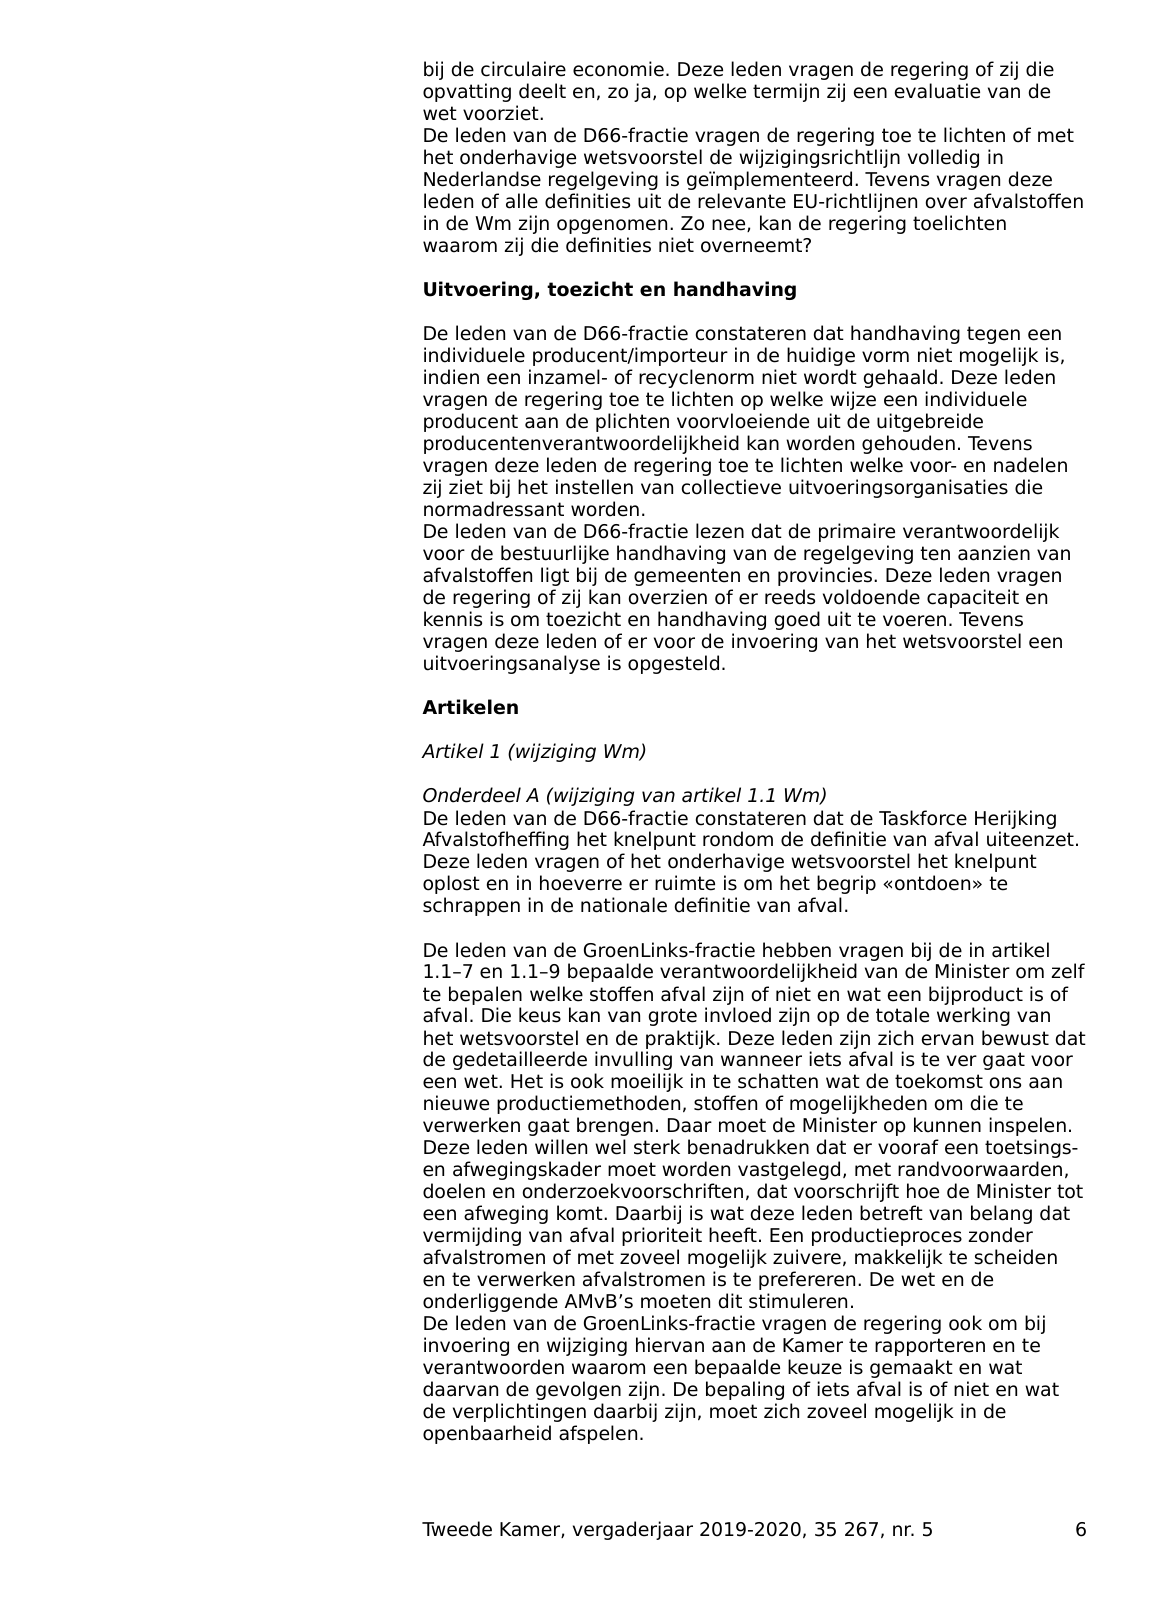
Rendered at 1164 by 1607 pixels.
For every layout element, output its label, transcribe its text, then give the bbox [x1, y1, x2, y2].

text bij de circulaire economie. Deze leden vragen de regering of zij die opvatting deelt en, zo ja, op welke termijn zij een evaluatie van de wet voorziet. [422, 59, 1087, 125]
text De leden van de GroenLinks-fractie vragen de regering ook om bij invoering en wijziging hiervan aan de Kamer te rapporteren en te verantwoorden waarom een bepaalde keuze is gemaakt en wat daarvan de gevolgen zijn. De bepaling of iets afval is of niet en wat de verplichtingen daarbij zijn, moet zich zoveel mogelijk in de openbaarheid afspelen. [422, 1313, 1087, 1445]
subtitle Uitvoering, toezicht en handhaving [422, 279, 1087, 301]
text De leden van de D66-fractie vragen de regering toe te lichten of met het onderhavige wetsvoorstel de wijzigingsrichtlijn volledig in Nederlandse regelgeving is geïmplementeerd. Tevens vragen deze leden of alle definities uit de relevante EU-richtlijnen over afvalstoffen in de Wm zijn opgenomen. Zo nee, kan de regering toelichten waarom zij die definities niet overneemt? [422, 125, 1087, 257]
subtitle Artikelen [422, 697, 1087, 719]
text De leden van de D66-fractie lezen dat de primaire verantwoordelijk voor de bestuurlijke handhaving van de regelgeving ten aanzien van afvalstoffen ligt bij de gemeenten en provincies. Deze leden vragen de regering of zij kan overzien of er reeds voldoende capaciteit en kennis is om toezicht en handhaving goed uit te voeren. Tevens vragen deze leden of er voor de invoering van het wetsvoorstel een uitvoeringsanalyse is opgesteld. [422, 521, 1087, 675]
text De leden van de GroenLinks-fractie hebben vragen bij de in artikel 1.1–7 en 1.1–9 bepaalde verantwoordelijkheid van de Minister om zelf te bepalen welke stoffen afval zijn of niet en wat een bijproduct is of afval. Die keus kan van grote invloed zijn op de totale werking van het wetsvoorstel en de praktijk. Deze leden zijn zich ervan bewust dat de gedetailleerde invulling van wanneer iets afval is te ver gaat voor een wet. Het is ook moeilijk in te schatten wat de toekomst ons aan nieuwe productiemethoden, stoffen of mogelijkheden om die te verwerken gaat brengen. Daar moet de Minister op kunnen inspelen. Deze leden willen wel sterk benadrukken dat er vooraf een toetsings- en afwegingskader moet worden vastgelegd, met randvoorwaarden, doelen en onderzoekvoorschriften, dat voorschrijft hoe de Minister tot een afweging komt. Daarbij is wat deze leden betreft van belang dat vermijding van afval prioriteit heeft. Een productieproces zonder afvalstromen of met zoveel mogelijk zuivere, makkelijk te scheiden en te verwerken afvalstromen is te prefereren. De wet en de onderliggende AMvB’s moeten dit stimuleren. [422, 939, 1087, 1313]
subtitle Onderdeel A (wijziging van artikel 1.1 Wm) [422, 785, 1087, 807]
text De leden van de D66-fractie constateren dat handhaving tegen een individuele producent/importeur in de huidige vorm niet mogelijk is, indien een inzamel- of recyclenorm niet wordt gehaald. Deze leden vragen de regering toe te lichten op welke wijze een individuele producent aan de plichten voorvloeiende uit de uitgebreide producentenverantwoordelijkheid kan worden gehouden. Tevens vragen deze leden de regering toe te lichten welke voor- en nadelen zij ziet bij het instellen van collectieve uitvoeringsorganisaties die normadressant worden. [422, 323, 1087, 521]
subtitle Artikel 1 (wijziging Wm) [422, 741, 1087, 763]
text De leden van de D66-fractie constateren dat de Taskforce Herijking Afvalstofheffing het knelpunt rondom de definitie van afval uiteenzet. Deze leden vragen of het onderhavige wetsvoorstel het knelpunt oplost en in hoeverre er ruimte is om het begrip «ontdoen» te schrappen in de nationale definitie van afval. [422, 807, 1087, 917]
